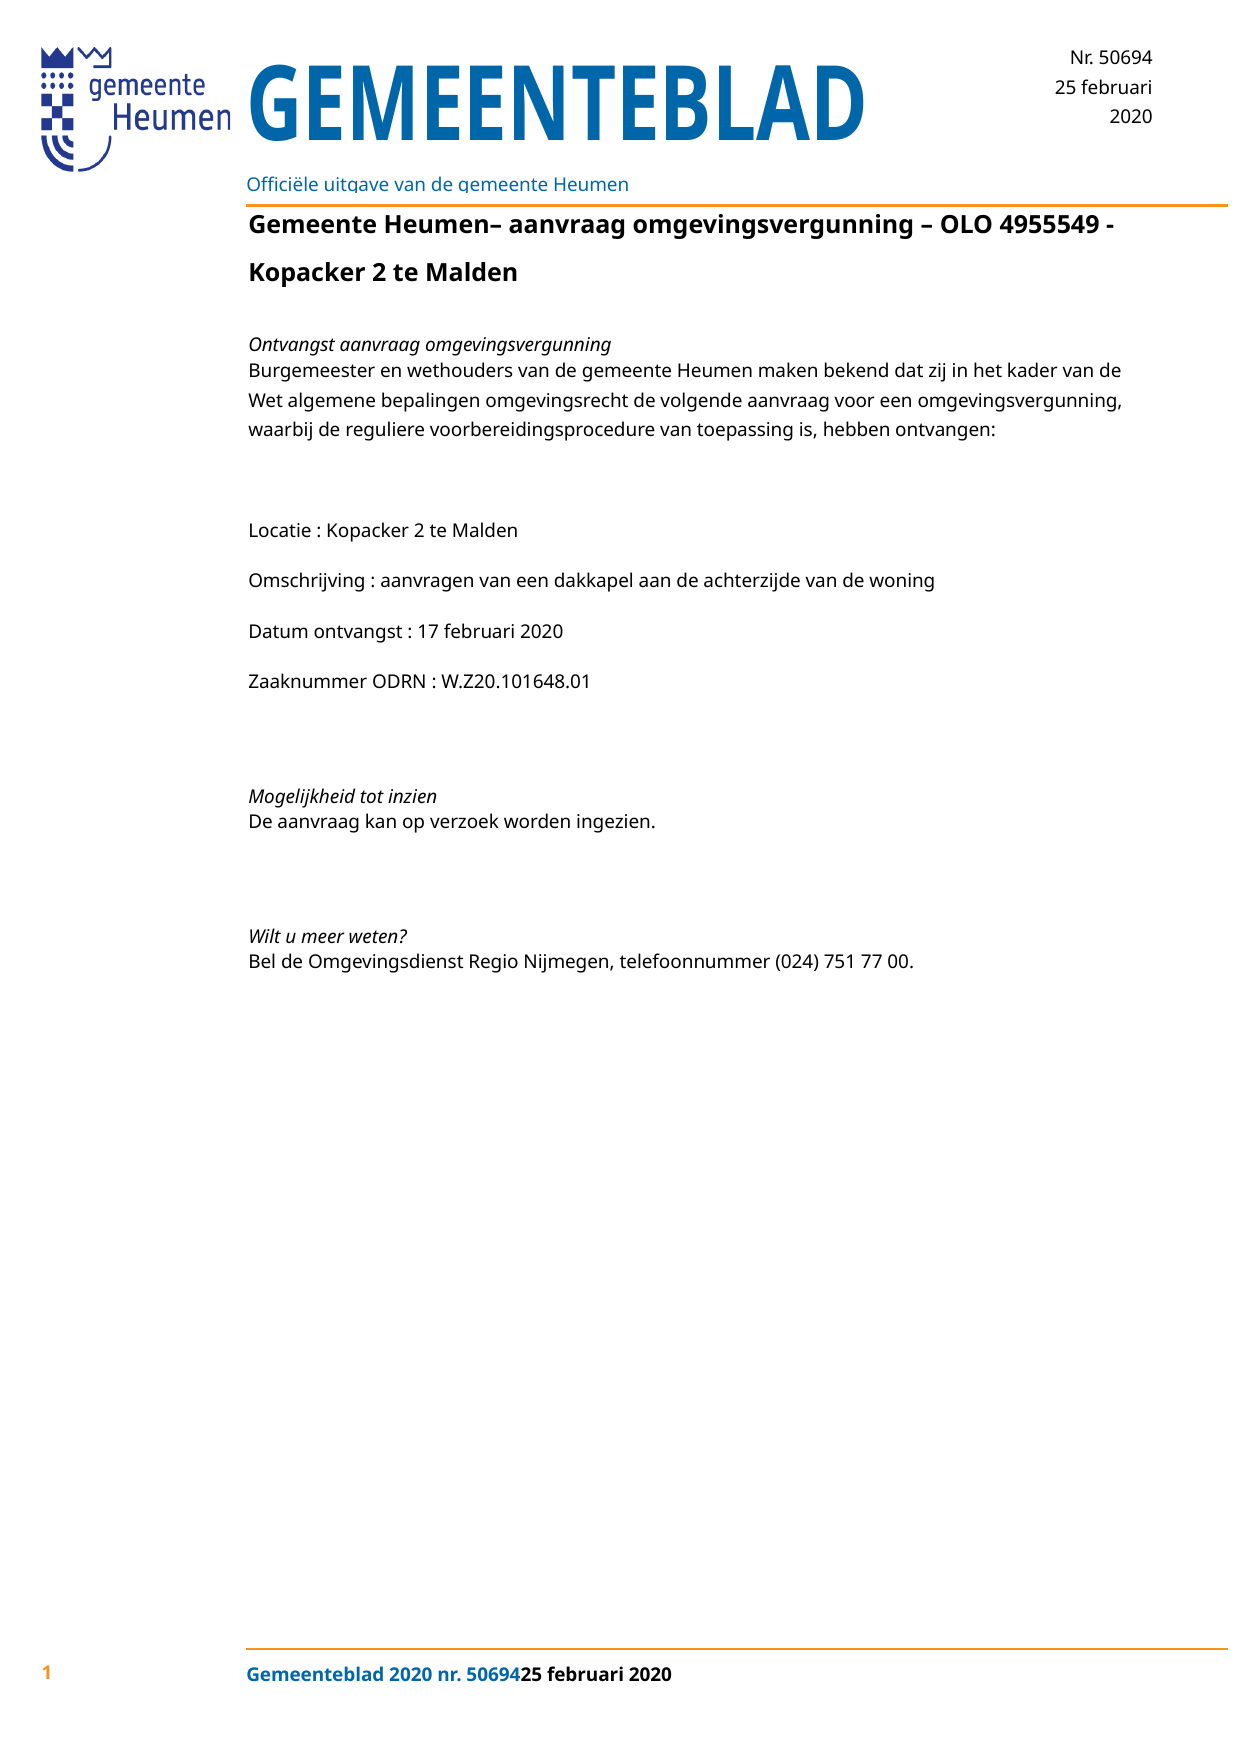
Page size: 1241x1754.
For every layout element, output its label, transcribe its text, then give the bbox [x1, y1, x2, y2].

text Omschrijving : aanvragen van een dakkapel aan de achterzijde van de woning [248, 568, 1152, 593]
text De aanvraag kan op verzoek worden ingezien. [248, 808, 1152, 834]
text Gemeente Heumen– aanvraag omgevingsvergunning – OLO 4955549 - Kopacker 2 te Malden [248, 207, 1152, 288]
text Mogelijkheid tot inzien [248, 783, 1152, 808]
text Datum ontvangst : 17 februari 2020 [248, 618, 1152, 644]
text Bel de Omgevingsdienst Regio Nijmegen, telefoonnummer (024) 751 77 00. [248, 949, 1152, 974]
text Ontvangst aanvraag omgevingsvergunning [248, 331, 1152, 357]
picture [41, 47, 231, 172]
text Locatie : Kopacker 2 te Malden [248, 517, 1152, 543]
text Zaaknummer ODRN : W.Z20.101648.01 [248, 668, 1152, 694]
text Wilt u meer weten? [248, 923, 1152, 949]
text Burgemeester en wethouders van de gemeente Heumen maken bekend dat zij in het kader van de Wet algemene bepalingen omgevingsrecht de volgende aanvraag voor een omgevingsvergunning, waarbij de reguliere voorbereidingsprocedure van toepassing is, hebben ontvangen: [248, 357, 1152, 442]
